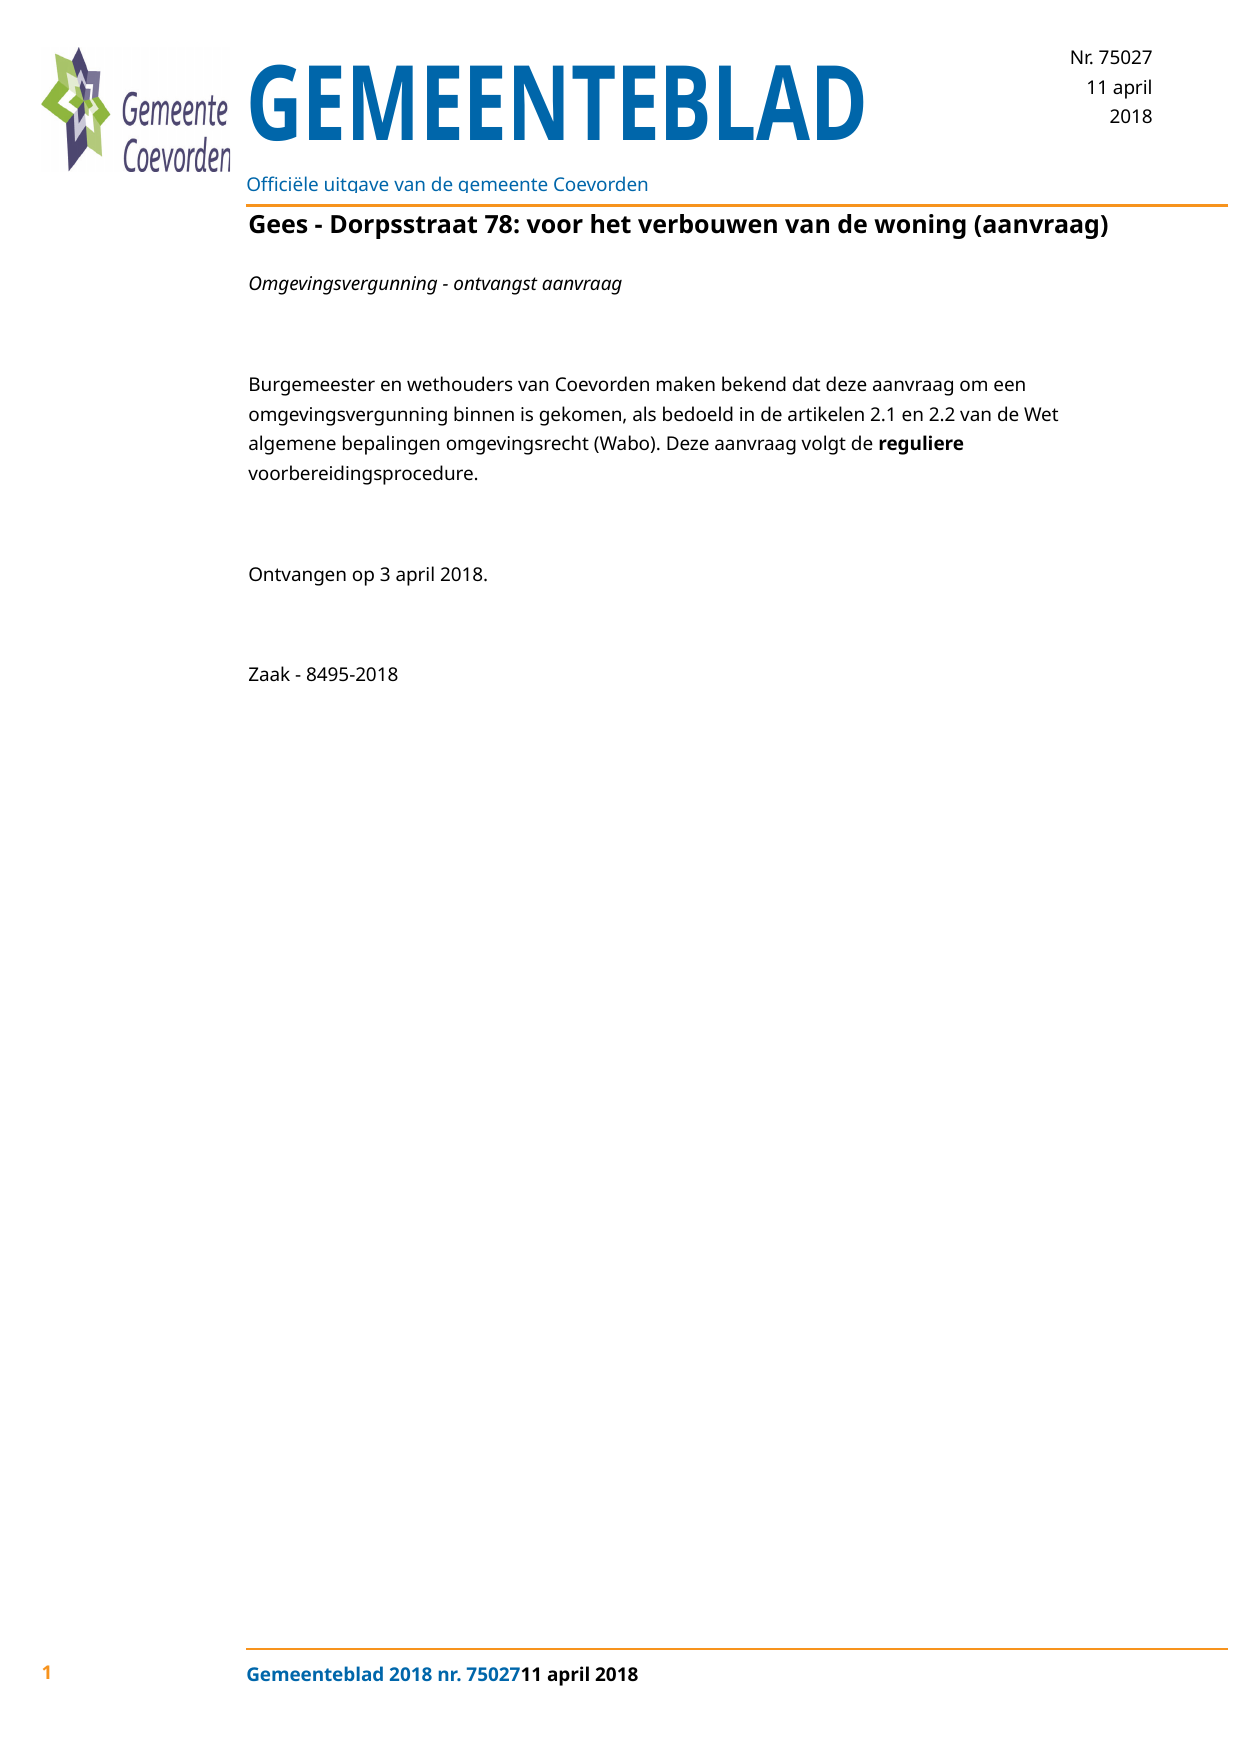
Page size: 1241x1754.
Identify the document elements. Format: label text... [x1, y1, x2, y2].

text Burgemeester en wethouders van Coevorden maken bekend dat deze aanvraag om een omgevingsvergunning binnen is gekomen, als bedoeld in de artikelen 2.1 en 2.2 van de Wet algemene bepalingen omgevingsrecht (Wabo). Deze aanvraag volgt de reguliere voorbereidingsprocedure. [248, 371, 1152, 486]
text Ontvangen op 3 april 2018. [248, 561, 1152, 586]
text Omgevingsvergunning - ontvangst aanvraag [248, 270, 1152, 296]
picture [41, 47, 231, 172]
text Gees - Dorpsstraat 78: voor het verbouwen van de woning (aanvraag) [248, 207, 1152, 241]
text Zaak - 8495-2018 [248, 662, 1152, 687]
